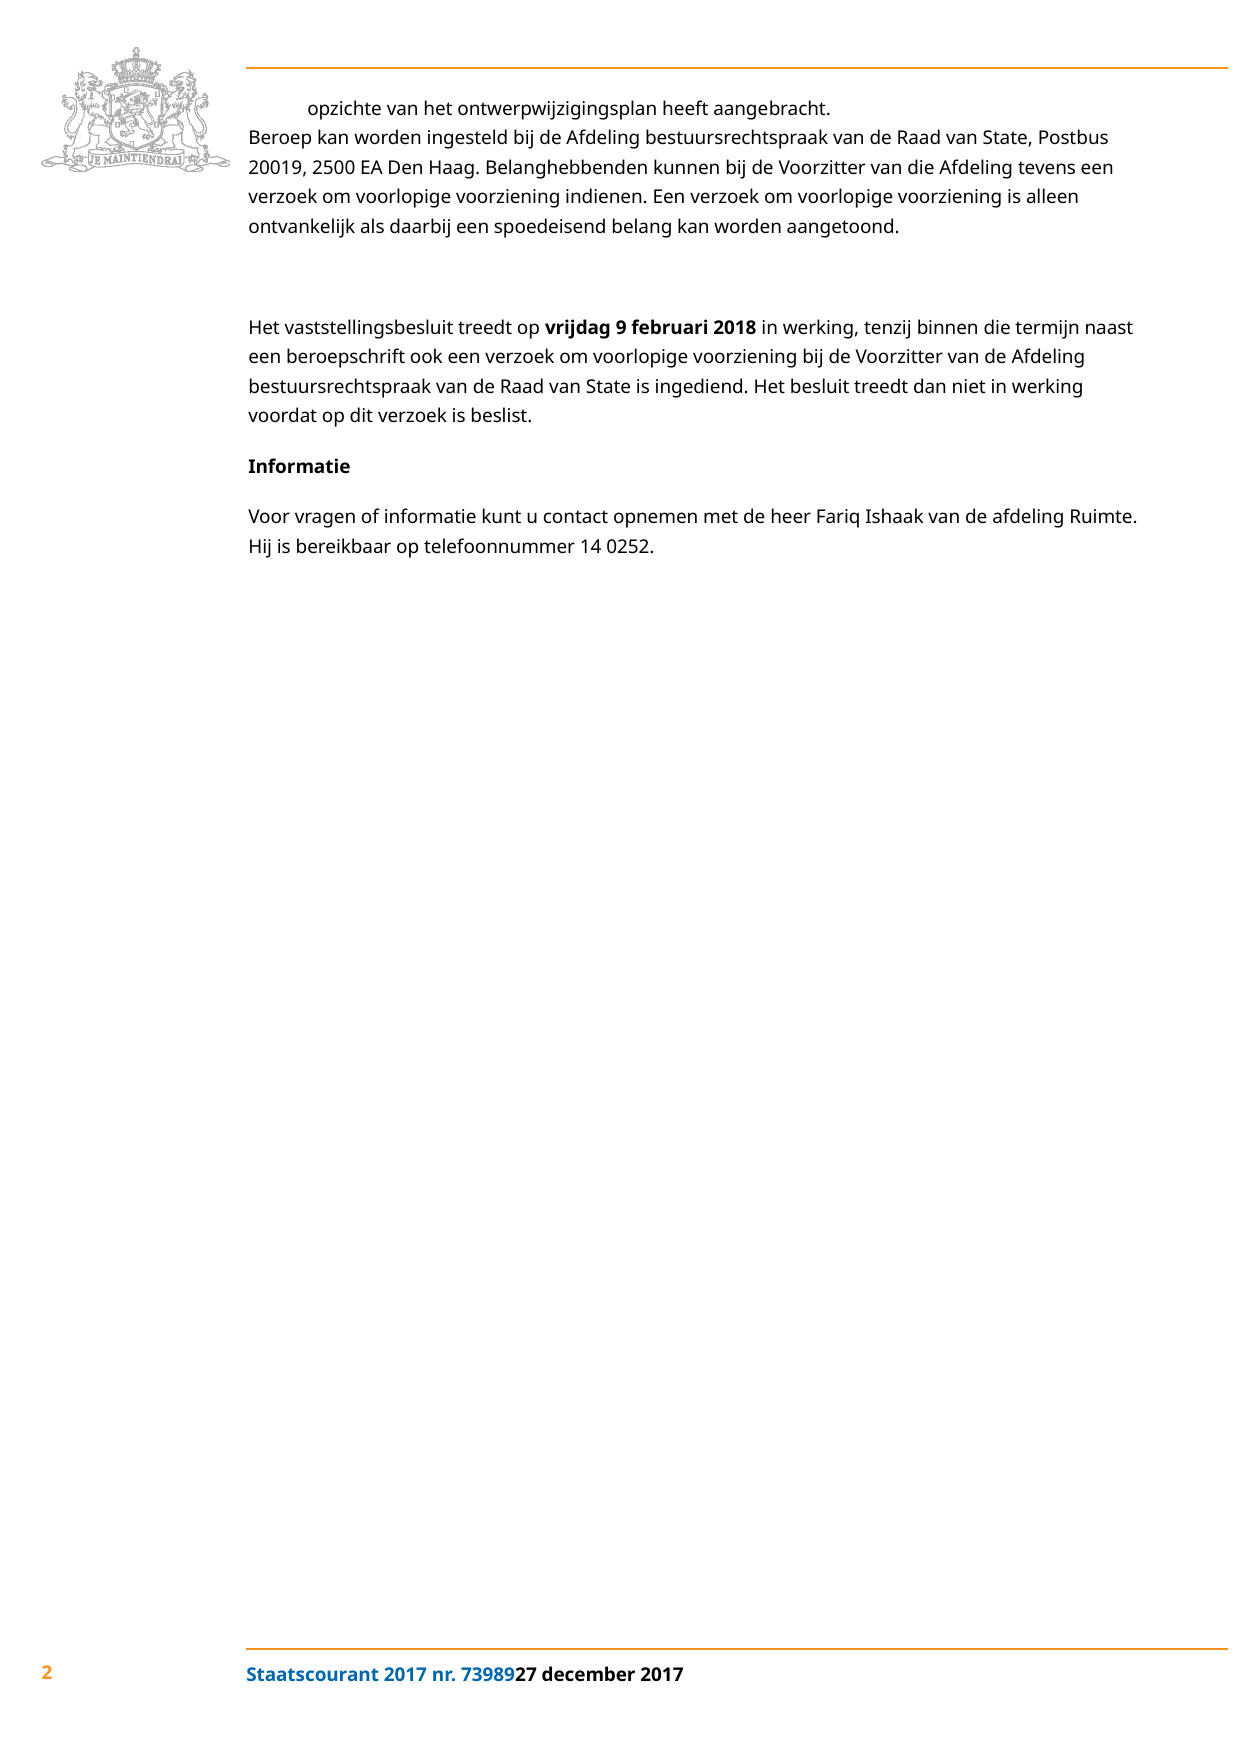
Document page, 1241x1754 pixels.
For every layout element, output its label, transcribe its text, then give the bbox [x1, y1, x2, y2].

text Beroep kan worden ingesteld bij de Afdeling bestuursrechtspraak van de Raad van State, Postbus 20019, 2500 EA Den Haag. Belanghebbenden kunnen bij de Voorzitter van die Afdeling tevens een verzoek om voorlopige voorziening indienen. Een verzoek om voorlopige voorziening is alleen ontvankelijk als daarbij een spoedeisend belang kan worden aangetoond. [248, 124, 1152, 239]
text Voor vragen of informatie kunt u contact opnemen met de heer Fariq Ishaak van de afdeling Ruimte. Hij is bereikbaar op telefoonnummer 14 0252. [248, 503, 1152, 559]
text Het vaststellingsbesluit treedt op vrijdag 9 februari 2018 in werking, tenzij binnen die termijn naast een beroepschrift ook een verzoek om voorlopige voorziening bij de Voorzitter van de Afdeling bestuursrechtspraak van de Raad van State is ingediend. Het besluit treedt dan niet in werking voordat op dit verzoek is beslist. [248, 314, 1152, 428]
picture [41, 47, 231, 172]
list opzichte van het ontwerpwijzigingsplan heeft aange­bracht. [248, 95, 1152, 121]
text Informatie [248, 453, 1152, 479]
